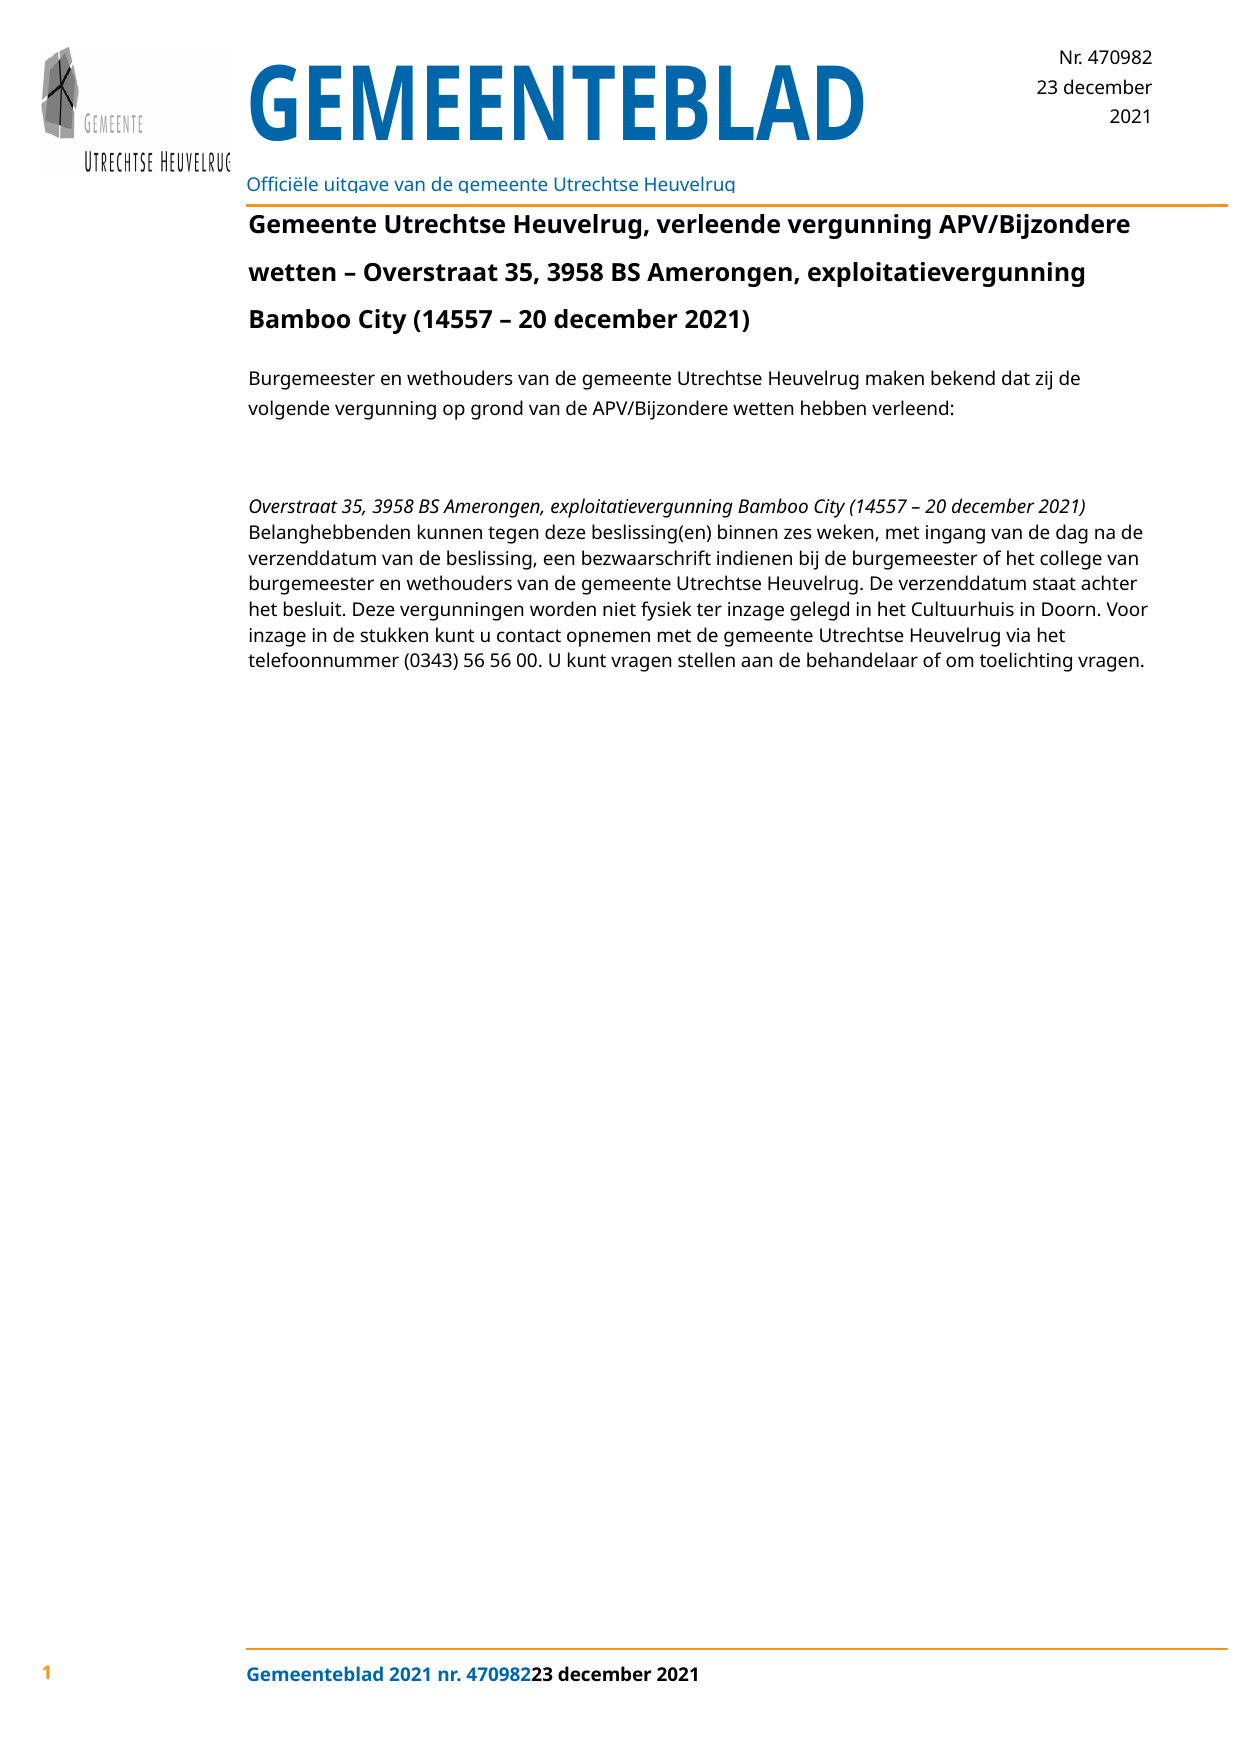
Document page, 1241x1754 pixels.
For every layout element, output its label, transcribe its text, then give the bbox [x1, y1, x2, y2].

text Overstraat 35, 3958 BS Amerongen, exploitatievergunning Bamboo City (14557 – 20 december 2021) [248, 493, 1152, 519]
text Burgemeester en wethouders van de gemeente Utrechtse Heuvelrug maken bekend dat zij de volgende vergunning op grond van de APV/Bijzondere wetten hebben verleend: [248, 366, 1152, 421]
picture [41, 47, 231, 172]
text Belanghebbenden kunnen tegen deze beslissing(en) binnen zes weken, met ingang van de dag na de verzenddatum van de beslissing, een bezwaarschrift indienen bij de burgemeester of het college van burgemeester en wethouders van de gemeente Utrechtse Heuvelrug. De verzenddatum staat achter het besluit. Deze vergunningen worden niet fysiek ter inzage gelegd in het Cultuurhuis in Doorn. Voor inzage in de stukken kunt u contact opnemen met de gemeente Utrechtse Heuvelrug via het telefoonnummer (0343) 56 56 00. U kunt vragen stellen aan de behandelaar of om toelichting vragen. [248, 519, 1152, 673]
text Gemeente Utrechtse Heuvelrug, verleende vergunning APV/Bijzondere wetten – Overstraat 35, 3958 BS Amerongen, exploitatievergunning Bamboo City (14557 – 20 december 2021) [248, 207, 1152, 336]
